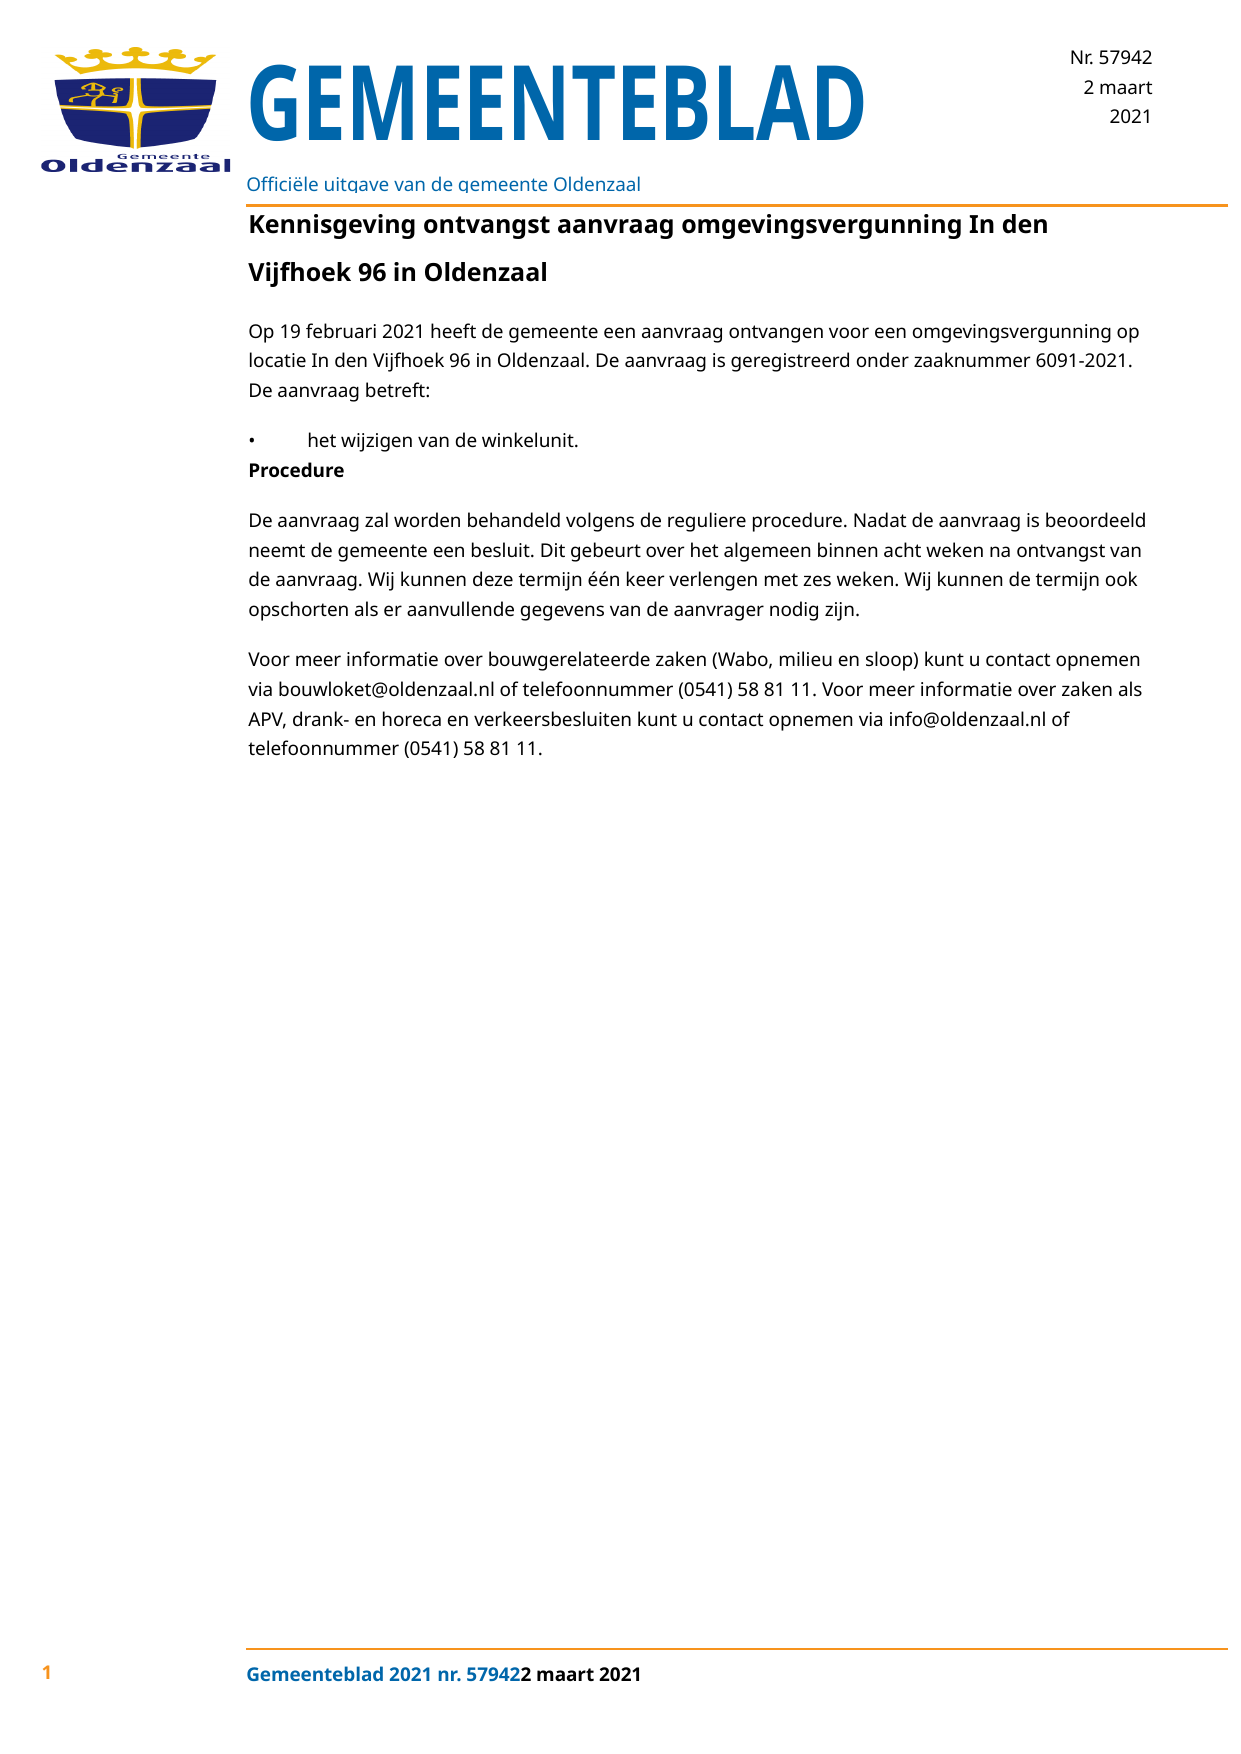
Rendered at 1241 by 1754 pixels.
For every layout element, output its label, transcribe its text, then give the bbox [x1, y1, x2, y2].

text Op 19 februari 2021 heeft de gemeente een aanvraag ontvangen voor een omgevingsvergunning op locatie In den Vijfhoek 96 in Oldenzaal. De aanvraag is geregistreerd onder zaaknummer 6091-2021. De aanvraag betreft: [248, 318, 1152, 403]
text De aanvraag zal worden behandeld volgens de reguliere procedure. Nadat de aanvraag is beoordeeld neemt de gemeente een besluit. Dit gebeurt over het algemeen binnen acht weken na ontvangst van de aanvraag. Wij kunnen deze termijn één keer verlengen met zes weken. Wij kunnen de termijn ook opschorten als er aanvullende gegevens van de aanvrager nodig zijn. [248, 507, 1152, 622]
picture [41, 47, 231, 172]
text Kennisgeving ontvangst aanvraag omgevingsvergunning In den Vijfhoek 96 in Oldenzaal [248, 207, 1152, 288]
text Voor meer informatie over bouwgerelateerde zaken (Wabo, milieu en sloop) kunt u contact opnemen via bouwloket@oldenzaal.nl of telefoonnummer (0541) 58 81 11. Voor meer informatie over zaken als APV, drank- en horeca en verkeersbesluiten kunt u contact opnemen via info@oldenzaal.nl of telefoonnummer (0541) 58 81 11. [248, 647, 1152, 761]
text Procedure [248, 457, 1152, 483]
list het wijzigen van de winkelunit. [248, 427, 1152, 453]
